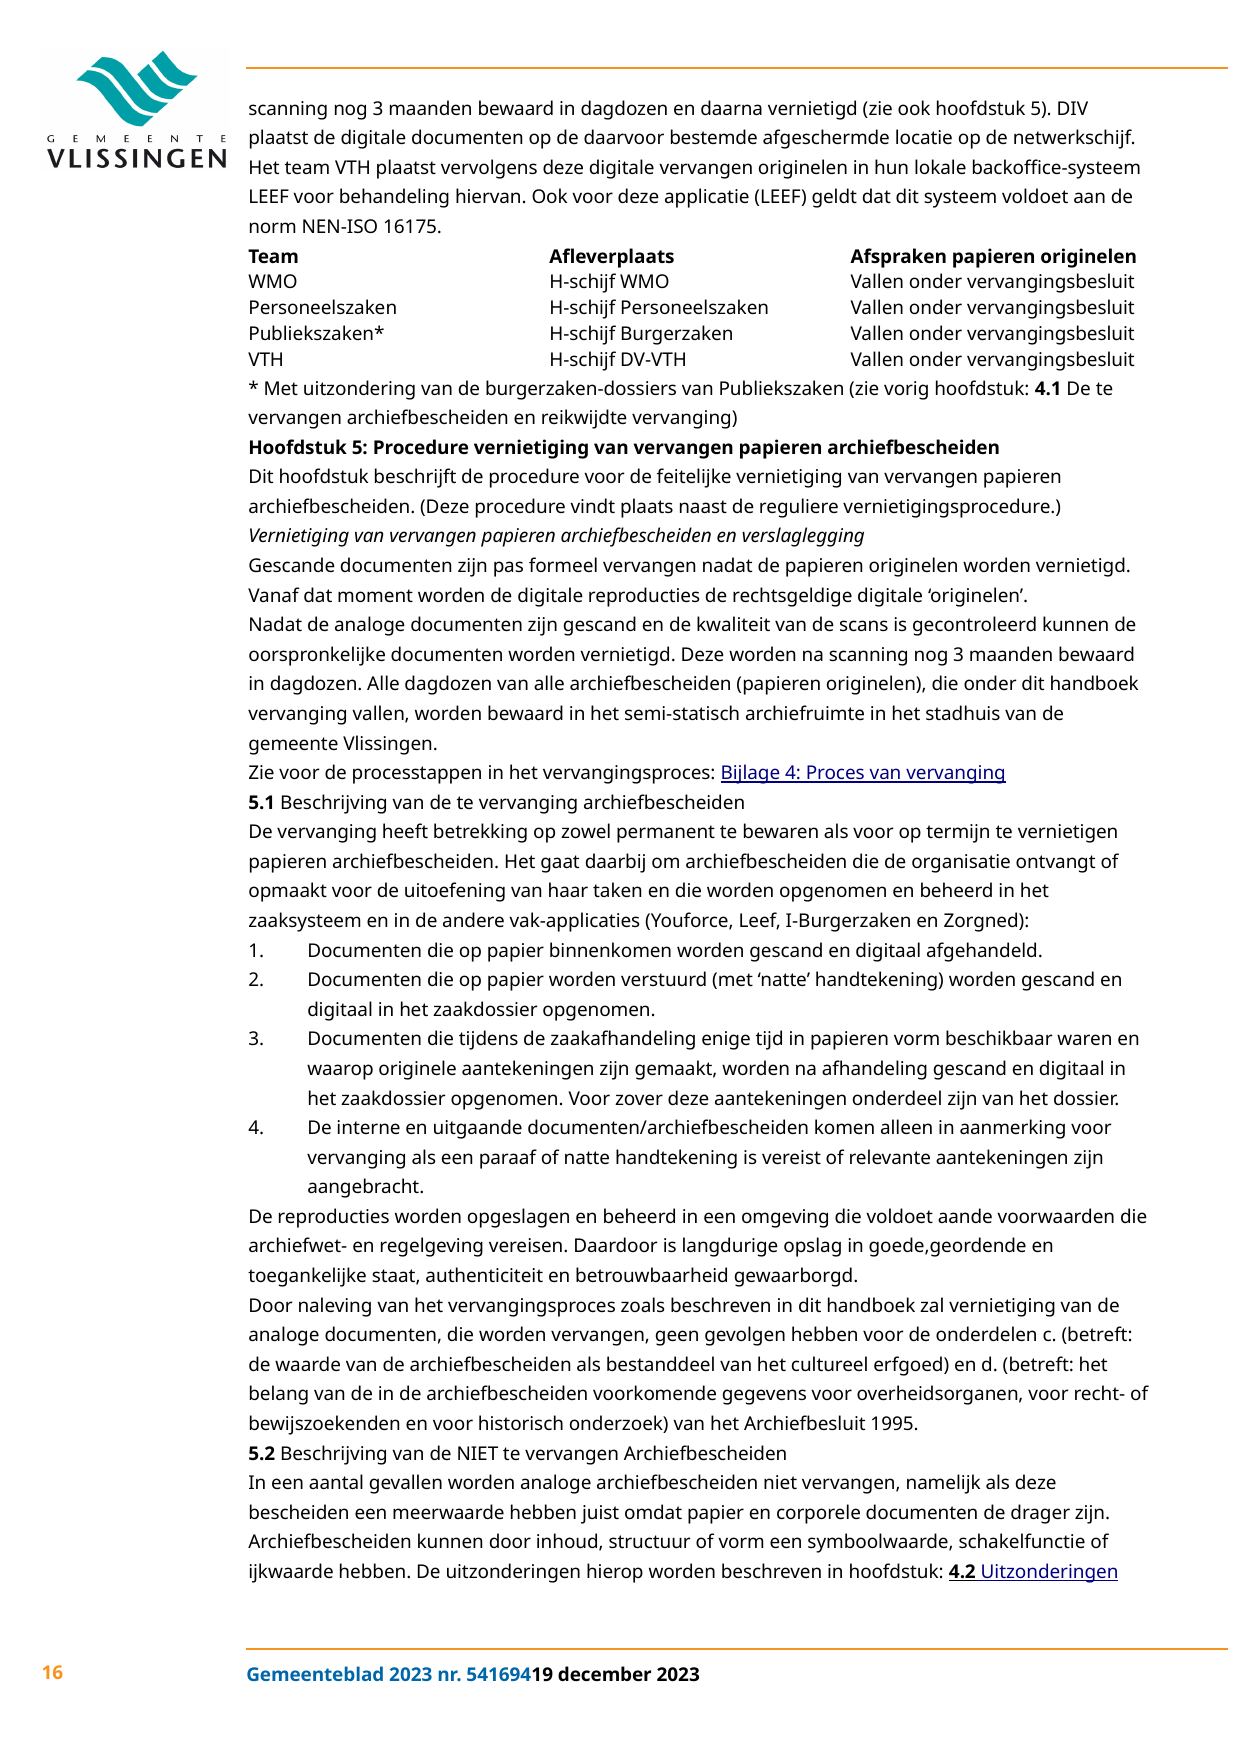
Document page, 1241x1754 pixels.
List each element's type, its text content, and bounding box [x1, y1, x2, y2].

text Zie voor de processtappen in het vervangingsproces: Bijlage 4: Proces van vervanging [248, 759, 1152, 785]
table_header Team [248, 243, 549, 268]
text Gescande documenten zijn pas formeel vervangen nadat de papieren originelen worden vernietigd. Vanaf dat moment worden de digitale reproducties de rechtsgeldige digitale ‘originelen’. [248, 552, 1152, 607]
table_cell Vallen onder vervangingsbesluit [850, 346, 1152, 371]
table_cell H-schijf Personeelszaken [549, 294, 850, 320]
list Documenten die op papier binnenkomen worden gescand en digitaal afgehandeld. [248, 937, 1152, 962]
text Dit hoofdstuk beschrijft de procedure voor de feitelijke vernietiging van vervangen papieren archiefbescheiden. (Deze procedure vindt plaats naast de reguliere vernietigingsprocedure.) [248, 463, 1152, 519]
table_cell Vallen onder vervangingsbesluit [850, 320, 1152, 346]
table_cell Vallen onder vervangingsbesluit [850, 269, 1152, 294]
table_header Afleverplaats [549, 243, 850, 268]
text Vernietiging van vervangen papieren archiefbescheiden en verslaglegging [248, 523, 1152, 548]
text Nadat de analoge documenten zijn gescand en de kwaliteit van de scans is gecontroleerd kunnen de oorspronkelijke documenten worden vernietigd. Deze worden na scanning nog 3 maanden bewaard in dagdozen. Alle dagdozen van alle archiefbescheiden (papieren originelen), die onder dit handboek vervanging vallen, worden bewaard in het semi-statisch archiefruimte in het stadhuis van de gemeente Vlissingen. [248, 611, 1152, 755]
text De reproducties worden opgeslagen en beheerd in een omgeving die voldoet aande voorwaarden die archiefwet- en regelgeving vereisen. Daardoor is langdurige opslag in goede,geordende en toegankelijke staat, authenticiteit en betrouwbaarheid gewaarborgd. [248, 1203, 1152, 1288]
table_cell H-schijf WMO [549, 269, 850, 294]
text De vervanging heeft betrekking op zowel permanent te bewaren als voor op termijn te vernietigen papieren archiefbescheiden. Het gaat daarbij om archiefbescheiden die de organisatie ontvangt of opmaakt voor de uitoefening van haar taken en die worden opgenomen en beheerd in het zaaksysteem en in de andere vak-applicaties (Youforce, Leef, I-Burgerzaken en Zorgned): [248, 818, 1152, 933]
table_cell Personeelszaken [248, 294, 549, 320]
table_cell H-schijf Burgerzaken [549, 320, 850, 346]
text Door naleving van het vervangingsproces zoals beschreven in dit handboek zal vernietiging van de analoge documenten, die worden vervangen, geen gevolgen hebben voor de onderdelen c. (betreft: de waarde van de archiefbescheiden als bestanddeel van het cultureel erfgoed) en d. (betreft: het belang van de in de archiefbescheiden voorkomende gegevens voor overheidsorganen, voor recht- of bewijszoekenden en voor historisch onderzoek) van het Archiefbesluit 1995. [248, 1292, 1152, 1436]
table_cell H-schijf DV-VTH [549, 346, 850, 371]
table_cell Publiekszaken* [248, 320, 549, 346]
picture [41, 47, 231, 172]
table_cell Vallen onder vervangingsbesluit [850, 294, 1152, 320]
table_cell WMO [248, 269, 549, 294]
text Hoofdstuk 5: Procedure vernietiging van vervangen papieren archiefbescheiden [248, 434, 1152, 459]
list De interne en uitgaande documenten/archiefbescheiden komen alleen in aanmerking voor vervanging als een paraaf of natte handtekening is vereist of relevante aantekeningen zijn aangebracht. [248, 1114, 1152, 1199]
table_header Afspraken papieren originelen [850, 243, 1152, 268]
text 5.1 Beschrijving van de te vervanging archiefbescheiden [248, 789, 1152, 814]
text * Met uitzondering van de burgerzaken-dossiers van Publiekszaken (zie vorig hoofdstuk: 4.1 De te vervangen archiefbescheiden en reikwijdte vervanging) [248, 375, 1152, 430]
list Documenten die tijdens de zaakafhandeling enige tijd in papieren vorm beschikbaar waren en waarop originele aantekeningen zijn gemaakt, worden na afhandeling gescand en digitaal in het zaakdossier opgenomen. Voor zover deze aantekeningen onderdeel zijn van het dossier. [248, 1026, 1152, 1110]
text scanning nog 3 maanden bewaard in dagdozen en daarna vernietigd (zie ook hoofdstuk 5). DIV plaatst de digitale documenten op de daarvoor bestemde afgeschermde locatie op de netwerkschijf. Het team VTH plaatst vervolgens deze digitale vervangen originelen in hun lokale backoffice-systeem LEEF voor behandeling hiervan. Ook voor deze applicatie (LEEF) geldt dat dit systeem voldoet aan de norm NEN-ISO 16175. [248, 95, 1152, 239]
table_cell VTH [248, 346, 549, 371]
text In een aantal gevallen worden analoge archiefbescheiden niet vervangen, namelijk als deze bescheiden een meerwaarde hebben juist omdat papier en corporele documenten de drager zijn. Archiefbescheiden kunnen door inhoud, structuur of vorm een symboolwaarde, schakelfunctie of ijkwaarde hebben. De uitzonderingen hierop worden beschreven in hoofdstuk: 4.2 Uitzonderingen [248, 1469, 1152, 1584]
text 5.2 Beschrijving van de NIET te vervangen Archiefbescheiden [248, 1440, 1152, 1465]
list Documenten die op papier worden verstuurd (met ‘natte’ handtekening) worden gescand en digitaal in het zaakdossier opgenomen. [248, 966, 1152, 1022]
